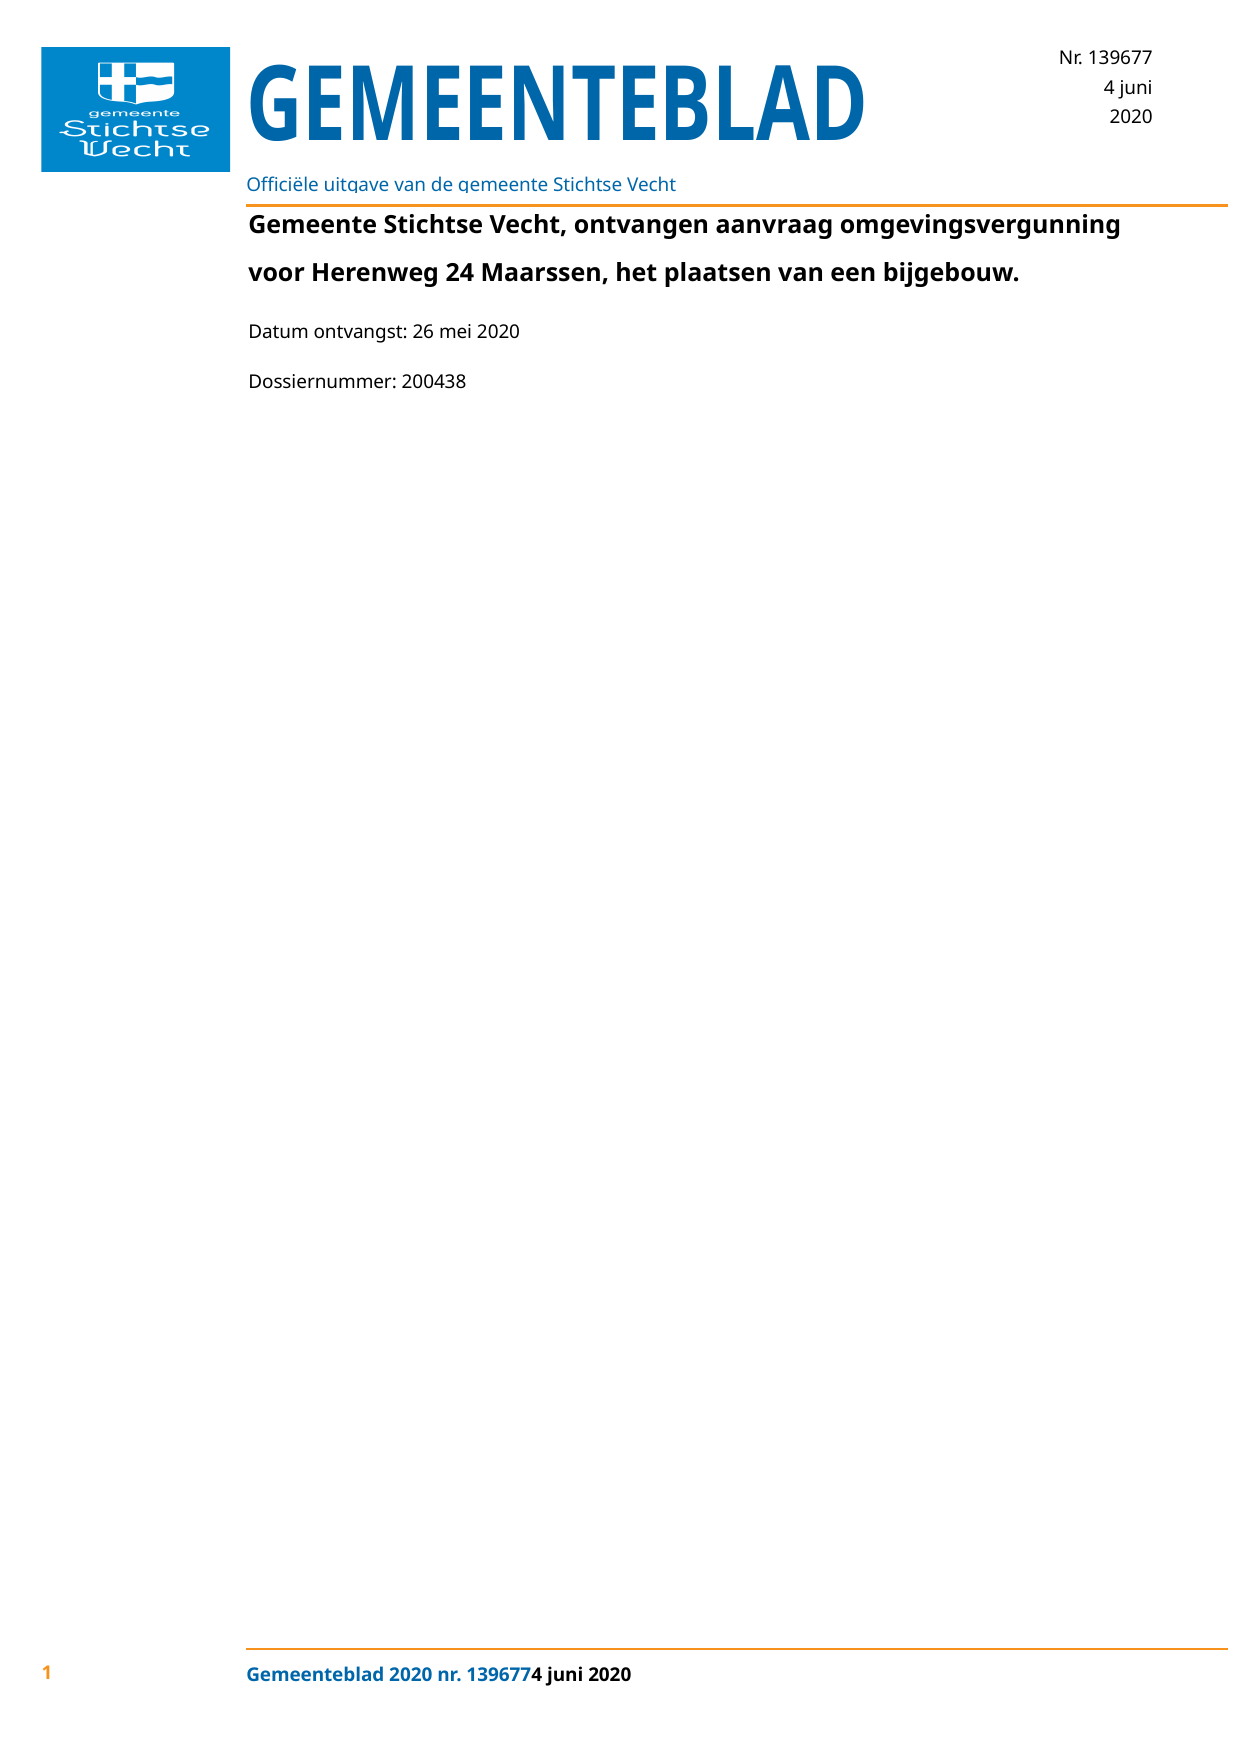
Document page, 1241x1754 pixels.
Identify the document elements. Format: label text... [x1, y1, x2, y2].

text Dossiernummer: 200438 [248, 368, 1152, 394]
picture [99, 63, 135, 101]
text Gemeente Stichtse Vecht, ontvangen aanvraag omgevingsvergunning voor Herenweg 24 Maarssen, het plaatsen van een bijgebouw. [248, 207, 1152, 288]
text Datum ontvangst: 26 mei 2020 [248, 318, 1152, 344]
picture [137, 63, 174, 103]
